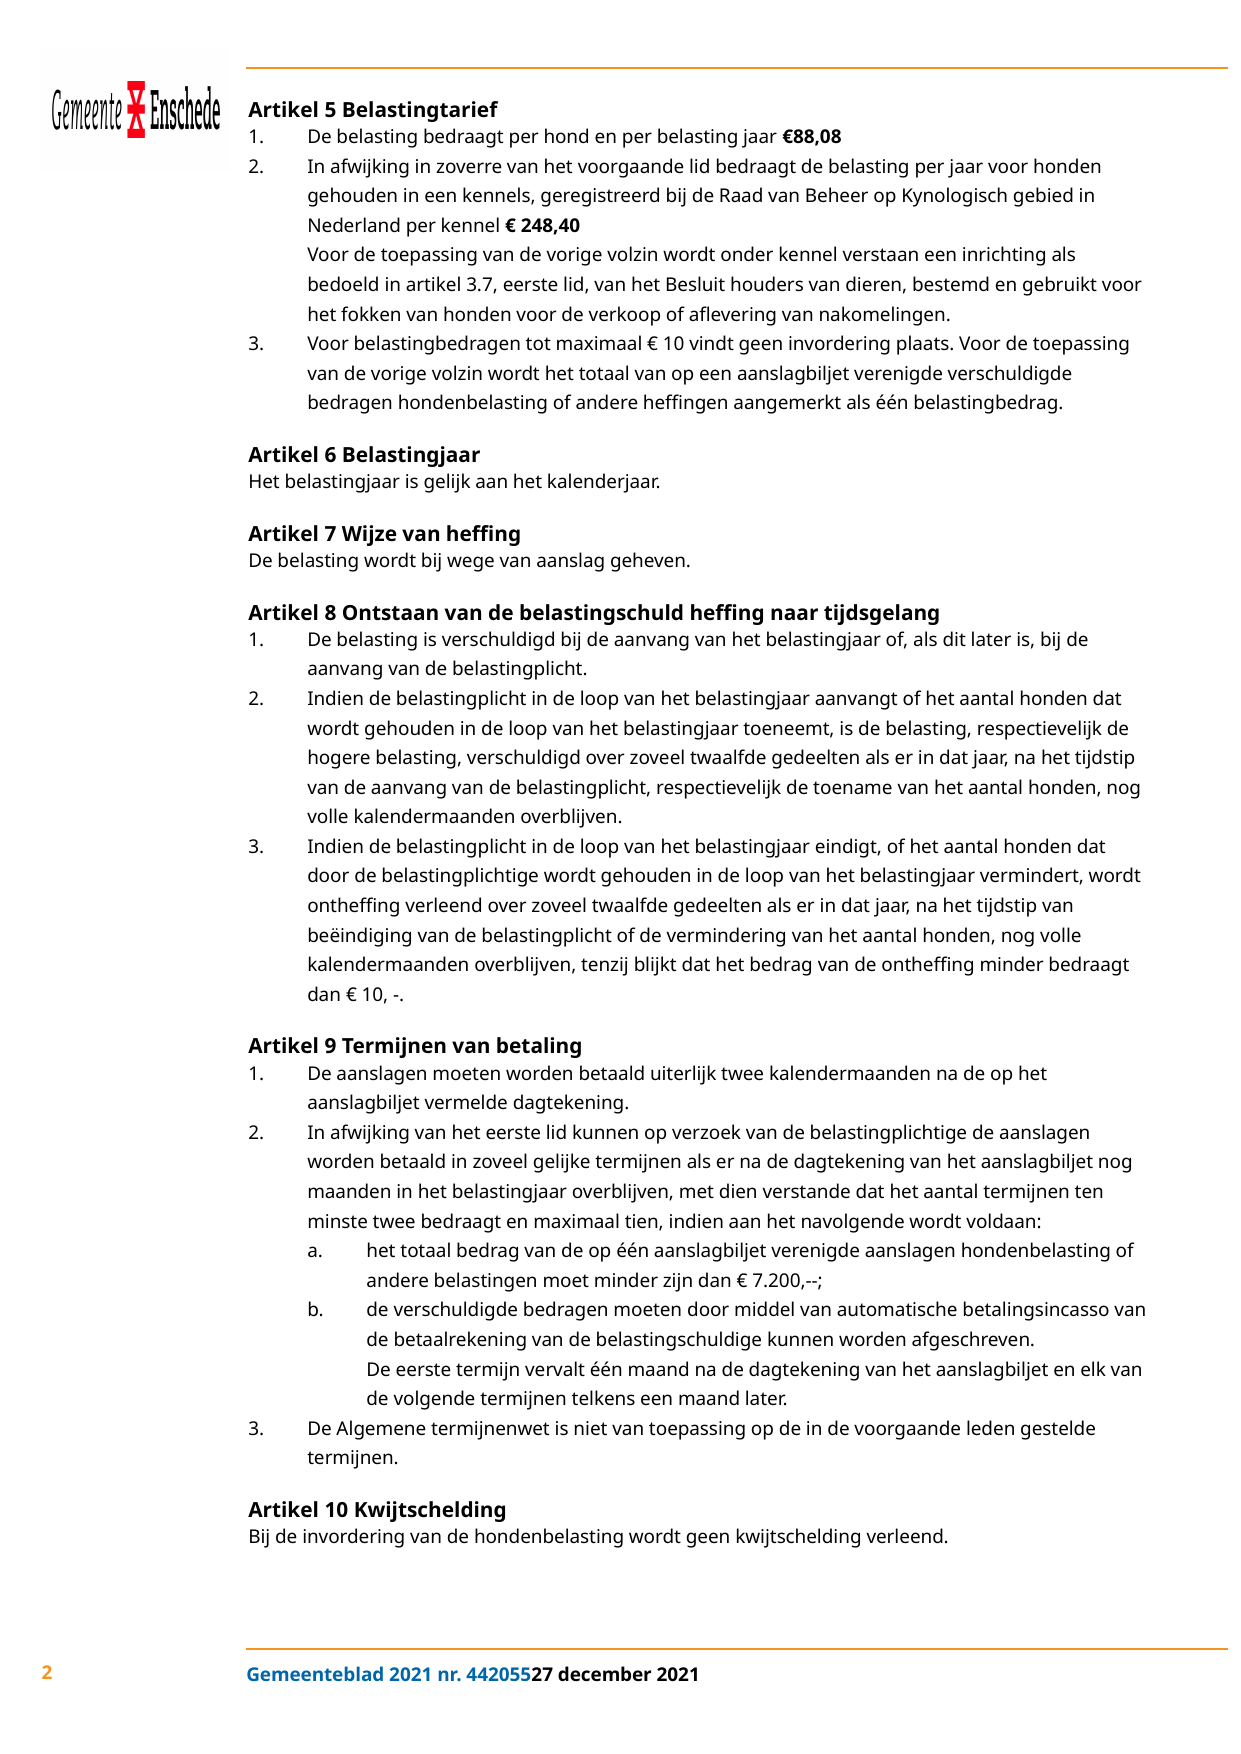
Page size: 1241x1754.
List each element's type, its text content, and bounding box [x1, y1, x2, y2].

list De belasting bedraagt per hond en per belasting jaar €88,08 [248, 123, 1152, 149]
text Artikel 9 Termijnen van betaling [248, 1031, 1152, 1060]
picture [41, 47, 231, 172]
text De belasting wordt bij wege van aanslag geheven. [248, 547, 1152, 573]
text Het belastingjaar is gelijk aan het kalenderjaar. [248, 468, 1152, 494]
text Artikel 8 Ontstaan van de belastingschuld heffing naar tijdsgelang [248, 598, 1152, 626]
list het totaal bedrag van de op één aanslagbiljet verenigde aanslagen hondenbelasting of andere belastingen moet minder zijn dan € 7.200,--; [307, 1237, 1152, 1293]
list In afwijking in zoverre van het voorgaande lid bedraagt de belasting per jaar voor honden gehouden in een kennels, geregistreerd bij de Raad van Beheer op Kynologisch gebied in Nederland per kennel € 248,40 [248, 153, 1152, 238]
text Artikel 6 Belastingjaar [248, 440, 1152, 468]
list Indien de belastingplicht in de loop van het belastingjaar eindigt, of het aantal honden dat door de belastingplichtige wordt gehouden in de loop van het belastingjaar vermindert, wordt ontheffing verleend over zoveel twaalfde gedeelten als er in dat jaar, na het tijdstip van beëindiging van de belastingplicht of de vermindering van het aantal honden, nog volle kalendermaanden overblijven, tenzij blijkt dat het bedrag van de ontheffing minder bedraagt dan € 10, -. [248, 833, 1152, 1007]
list In afwijking van het eerste lid kunnen op verzoek van de belastingplichtige de aanslagen worden betaald in zoveel gelijke termijnen als er na de dagtekening van het aanslagbiljet nog maanden in het belastingjaar overblijven, met dien verstande dat het aantal termijnen ten minste twee bedraagt en maximaal tien, indien aan het navolgende wordt voldaan: [248, 1119, 1152, 1233]
list de verschuldigde bedragen moeten door middel van automatische betalingsincasso van de betaalrekening van de belastingschuldige kunnen worden afgeschreven. [307, 1297, 1152, 1352]
text Artikel 5 Belastingtarief [248, 95, 1152, 123]
text Artikel 7 Wijze van heffing [248, 519, 1152, 547]
list De aanslagen moeten worden betaald uiterlijk twee kalendermaanden na de op het aanslagbiljet vermelde dagtekening. [248, 1060, 1152, 1115]
list De Algemene termijnenwet is niet van toepassing op de in de voorgaande leden gestelde termijnen. [248, 1415, 1152, 1470]
list Voor belastingbedragen tot maximaal € 10 vindt geen invordering plaats. Voor de toepassing van de vorige volzin wordt het totaal van op een aanslagbiljet verenigde verschuldigde bedragen hondenbelasting of andere heffingen aangemerkt als één belastingbedrag. [248, 330, 1152, 415]
list De eerste termijn vervalt één maand na de dagtekening van het aanslagbiljet en elk van de volgende termijnen telkens een maand later. [307, 1356, 1152, 1411]
list De belasting is verschuldigd bij de aanvang van het belastingjaar of, als dit later is, bij de aanvang van de belastingplicht. [248, 626, 1152, 681]
list Voor de toepassing van de vorige volzin wordt onder kennel verstaan een inrichting als bedoeld in artikel 3.7, eerste lid, van het Besluit houders van dieren, bestemd en gebruikt voor het fokken van honden voor de verkoop of aflevering van nakomelingen. [248, 242, 1152, 326]
list Indien de belastingplicht in de loop van het belastingjaar aanvangt of het aantal honden dat wordt gehouden in de loop van het belastingjaar toeneemt, is de belasting, respectievelijk de hogere belasting, verschuldigd over zoveel twaalfde gedeelten als er in dat jaar, na het tijdstip van de aanvang van de belastingplicht, respectievelijk de toename van het aantal honden, nog volle kalendermaanden overblijven. [248, 685, 1152, 829]
text Artikel 10 Kwijtschelding [248, 1495, 1152, 1523]
text Bij de invordering van de hondenbelasting wordt geen kwijtschelding verleend. [248, 1523, 1152, 1549]
